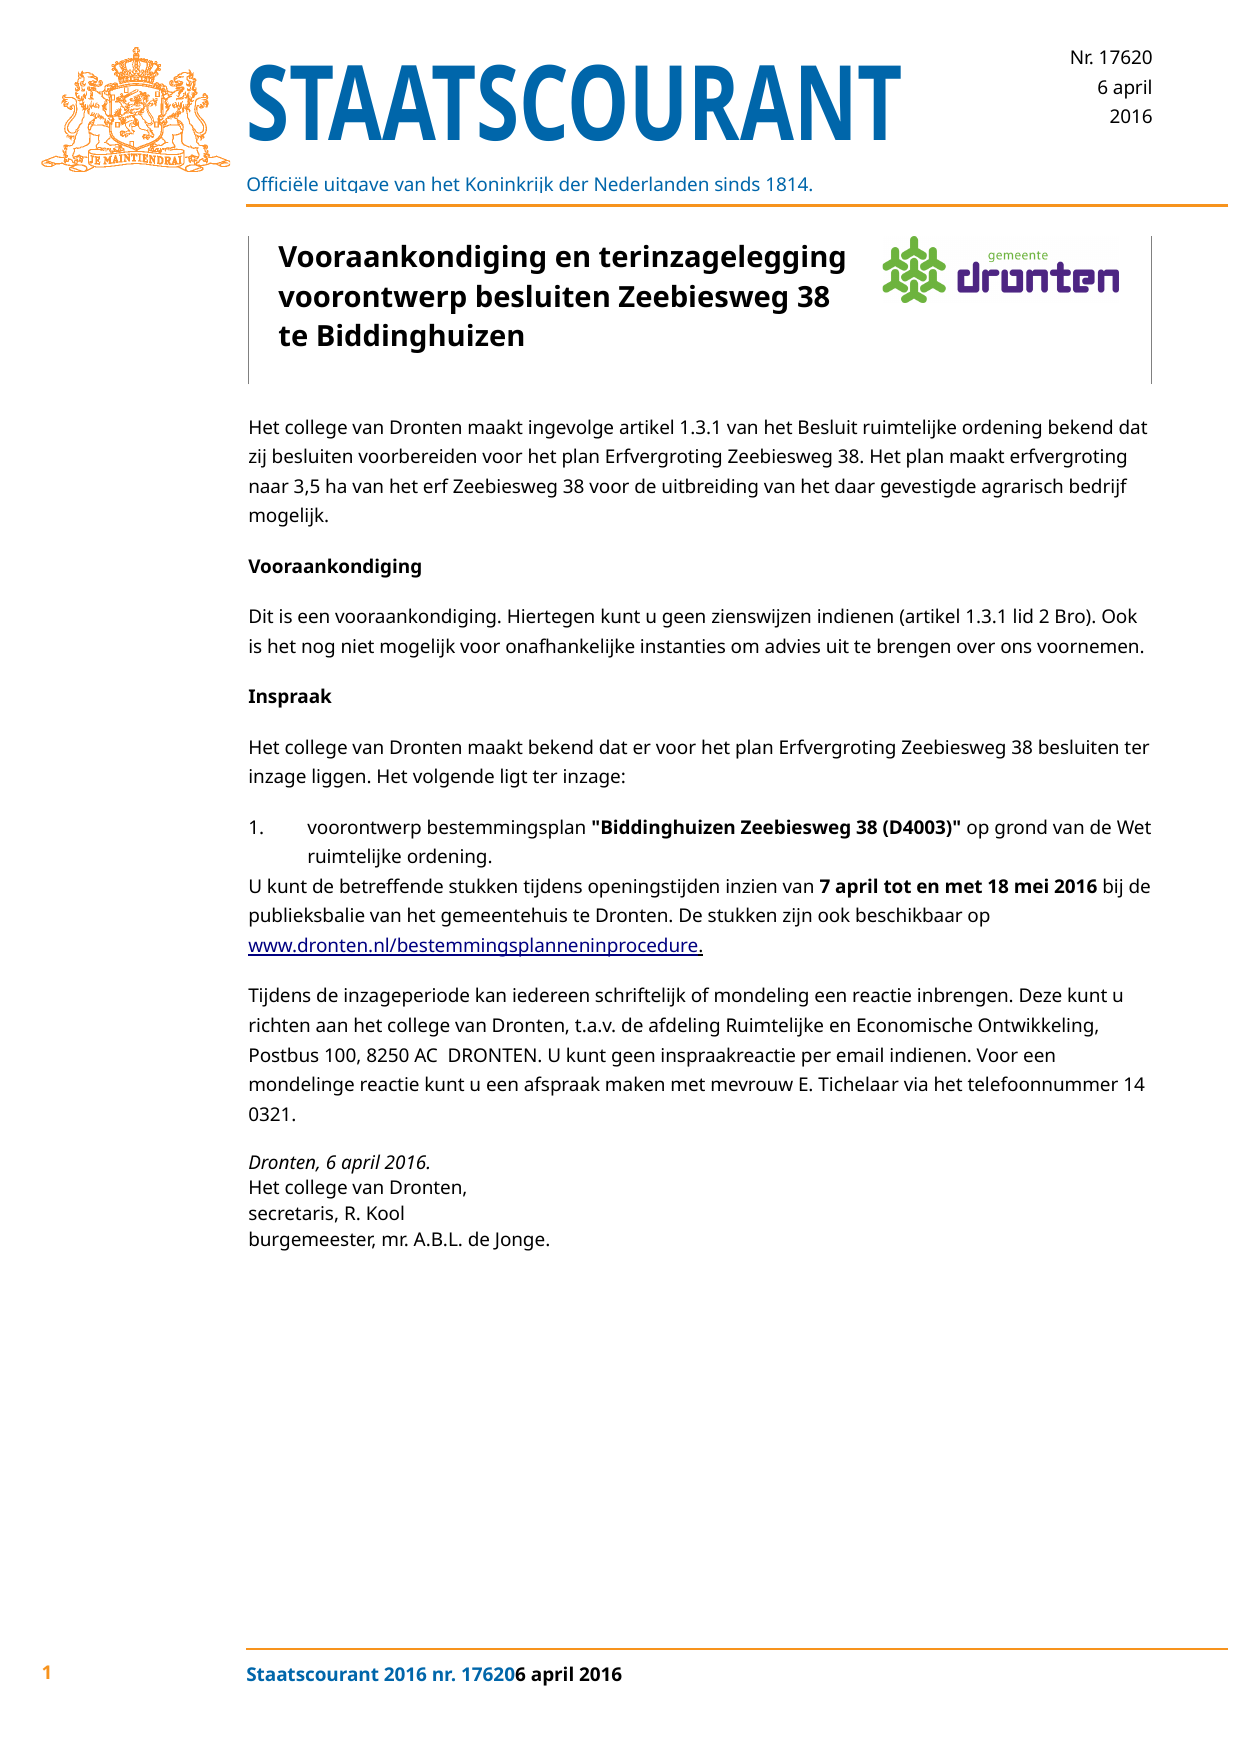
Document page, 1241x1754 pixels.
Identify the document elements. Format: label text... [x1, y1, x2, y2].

text Het college van Dronten maakt ingevolge artikel 1.3.1 van het Besluit ruimtelijke ordening bekend dat zij besluiten voorbereiden voor het plan Erfvergroting Zeebiesweg 38. Het plan maakt erfvergroting naar 3,5 ha van het erf Zeebiesweg 38 voor de uitbreiding van het daar gevestigde agrarisch bedrijf mogelijk. [248, 414, 1152, 528]
picture [882, 236, 1119, 303]
text U kunt de betreffende stukken tijdens openingstijden inzien van 7 april tot en met 18 mei 2016 bij de publieksbalie van het gemeentehuis te Dronten. De stukken zijn ook beschikbaar op www.dronten.nl/bestemmingsplanneninprocedure. [248, 873, 1152, 958]
list voorontwerp bestemmingsplan "Biddinghuizen Zeebiesweg 38 (D4003)" op grond van de Wet ruimtelijke ordening. [248, 814, 1152, 869]
text burgemeester, mr. A.B.L. de Jonge. [248, 1226, 1152, 1252]
text Inspraak [248, 683, 1152, 709]
text Het college van Dronten, [248, 1174, 1152, 1200]
text Het college van Dronten maakt bekend dat er voor het plan Erfvergroting Zeebiesweg 38 besluiten ter inzage liggen. Het volgende ligt ter inzage: [248, 734, 1152, 789]
picture [41, 47, 231, 172]
table_header [1119, 236, 1151, 302]
text Vooraankondiging [248, 553, 1152, 579]
text Dit is een vooraankondiging. Hiertegen kunt u geen zienswijzen indienen (artikel 1.3.1 lid 2 Bro). Ook is het nog niet mogelijk voor onafhankelijke instanties om advies uit te brengen over ons voornemen. [248, 603, 1152, 659]
text Dronten, 6 april 2016. [248, 1149, 1152, 1174]
text Tijdens de inzageperiode kan iedereen schriftelijk of mondeling een reactie inbrengen. Deze kunt u richten aan het college van Dronten, t.a.v. de afdeling Ruimtelijke en Economische Ontwikkeling, Postbus 100, 8250 AC DRONTEN. U kunt geen inspraakreactie per email indienen. Voor een mondelinge reactie kunt u een afspraak maken met mevrouw E. Tichelaar via het telefoonnummer 14 0321. [248, 983, 1152, 1127]
table_header Vooraankondiging en terinzagelegging voorontwerp besluiten Zeebiesweg 38 te Biddinghuizen [249, 236, 850, 384]
table_header [850, 236, 882, 302]
text secretaris, R. Kool [248, 1200, 1152, 1226]
table_header [850, 303, 1151, 384]
